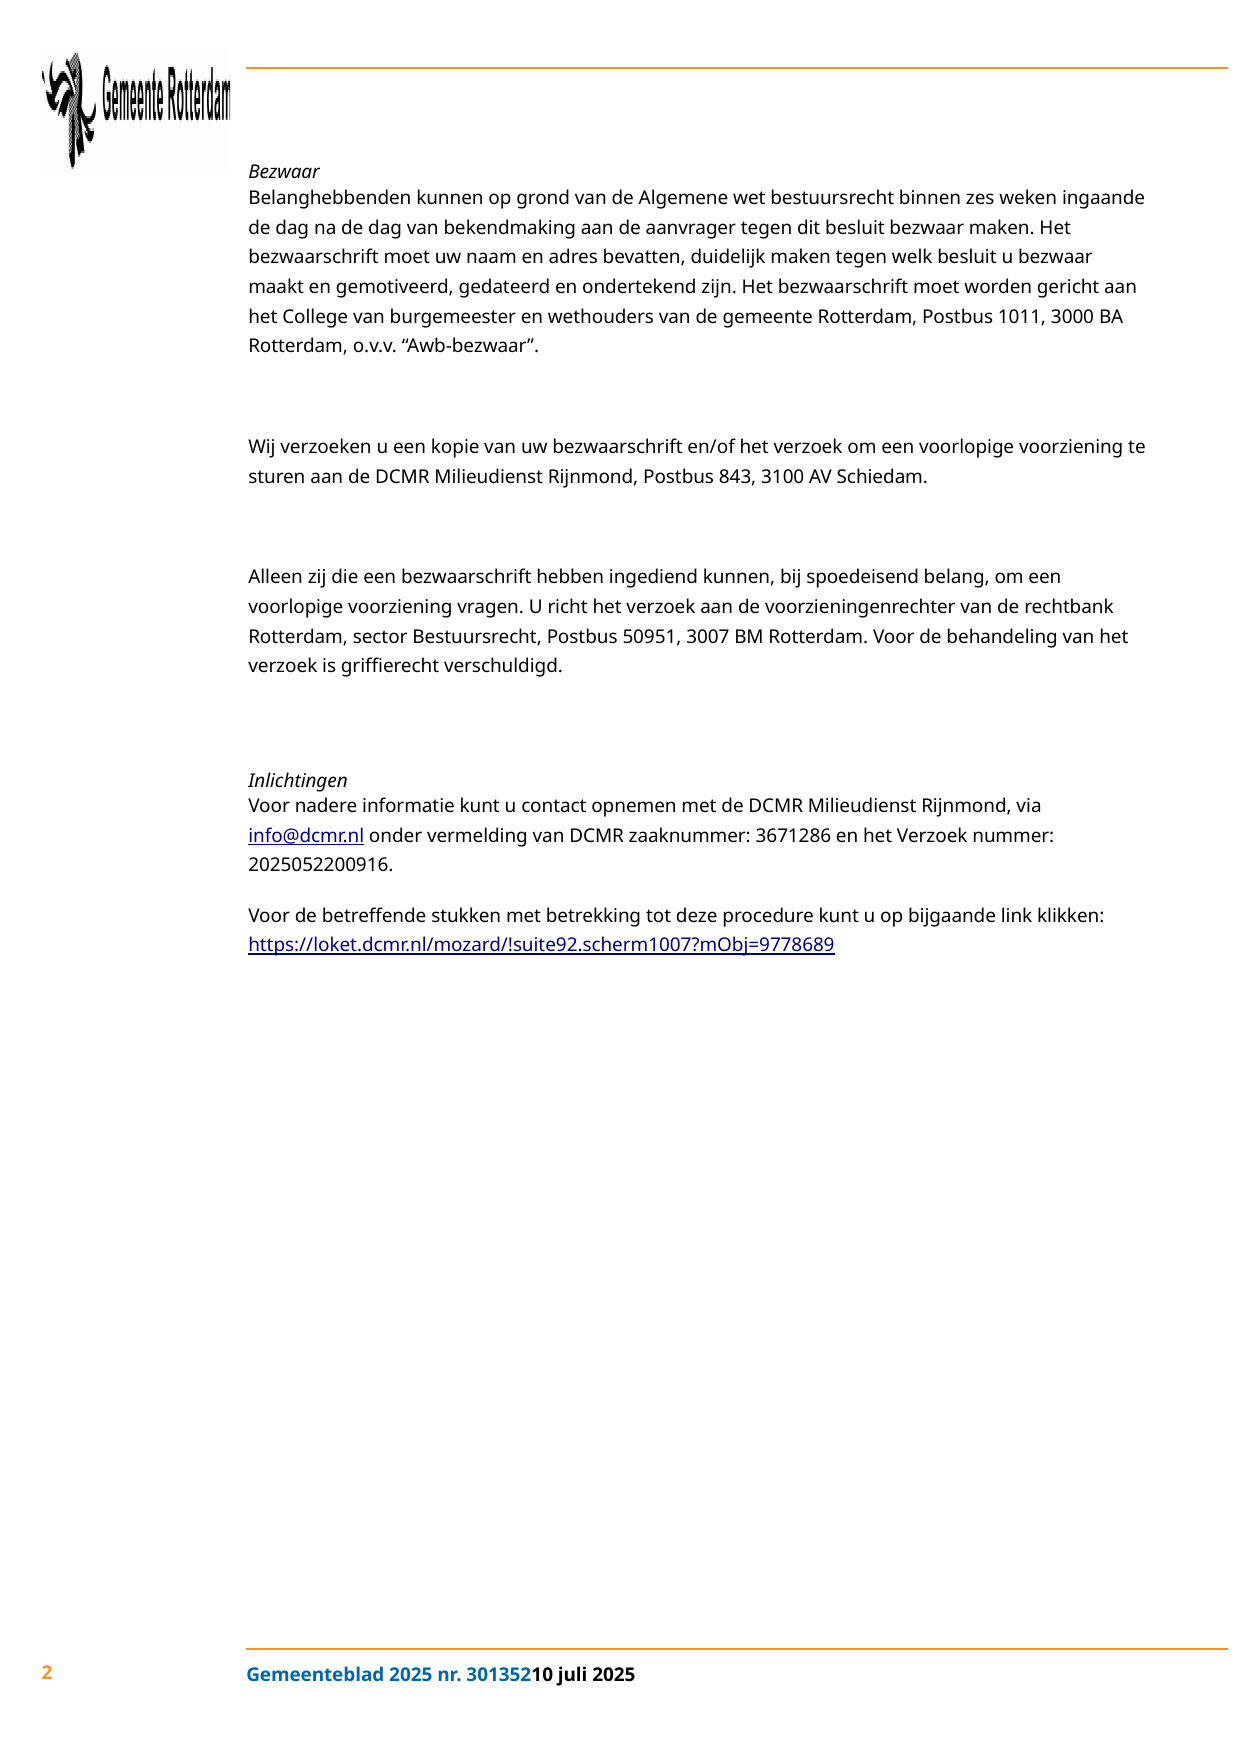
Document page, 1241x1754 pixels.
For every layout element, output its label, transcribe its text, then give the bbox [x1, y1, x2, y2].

text Belanghebbenden kunnen op grond van de Algemene wet bestuursrecht binnen zes weken ingaande de dag na de dag van bekendmaking aan de aanvrager tegen dit besluit bezwaar maken. Het bezwaarschrift moet uw naam en adres bevatten, duidelijk maken tegen welk besluit u bezwaar maakt en gemotiveerd, gedateerd en ondertekend zijn. Het bezwaarschrift moet worden gericht aan het College van burgemeester en wethouders van de gemeente Rotterdam, Postbus 1011, 3000 BA Rotterdam, o.v.v. “Awb-bezwaar”. [248, 184, 1152, 358]
text Voor de betreffende stukken met betrekking tot deze procedure kunt u op bijgaande link klikken: https://loket.dcmr.nl/mozard/!suite92.scherm1007?mObj=9778689 [248, 902, 1152, 957]
text Wij verzoeken u een kopie van uw bezwaarschrift en/of het verzoek om een voorlopige voorziening te sturen aan de DCMR Milieudienst Rijnmond, Postbus 843, 3100 AV Schiedam. [248, 433, 1152, 488]
text Bezwaar [248, 159, 1152, 184]
picture [41, 47, 231, 172]
text Alleen zij die een bezwaarschrift hebben ingediend kunnen, bij spoedeisend belang, om een voorlopige voorziening vragen. U richt het verzoek aan de voorzieningenrechter van de rechtbank Rotterdam, sector Bestuursrecht, Postbus 50951, 3007 BM Rotterdam. Voor de behandeling van het verzoek is griffierecht verschuldigd. [248, 564, 1152, 678]
text Inlichtingen [248, 767, 1152, 792]
text Voor nadere informatie kunt u contact opnemen met de DCMR Milieudienst Rijnmond, via info@dcmr.nl onder vermelding van DCMR zaaknummer: 3671286 en het Verzoek nummer: 2025052200916. [248, 792, 1152, 877]
